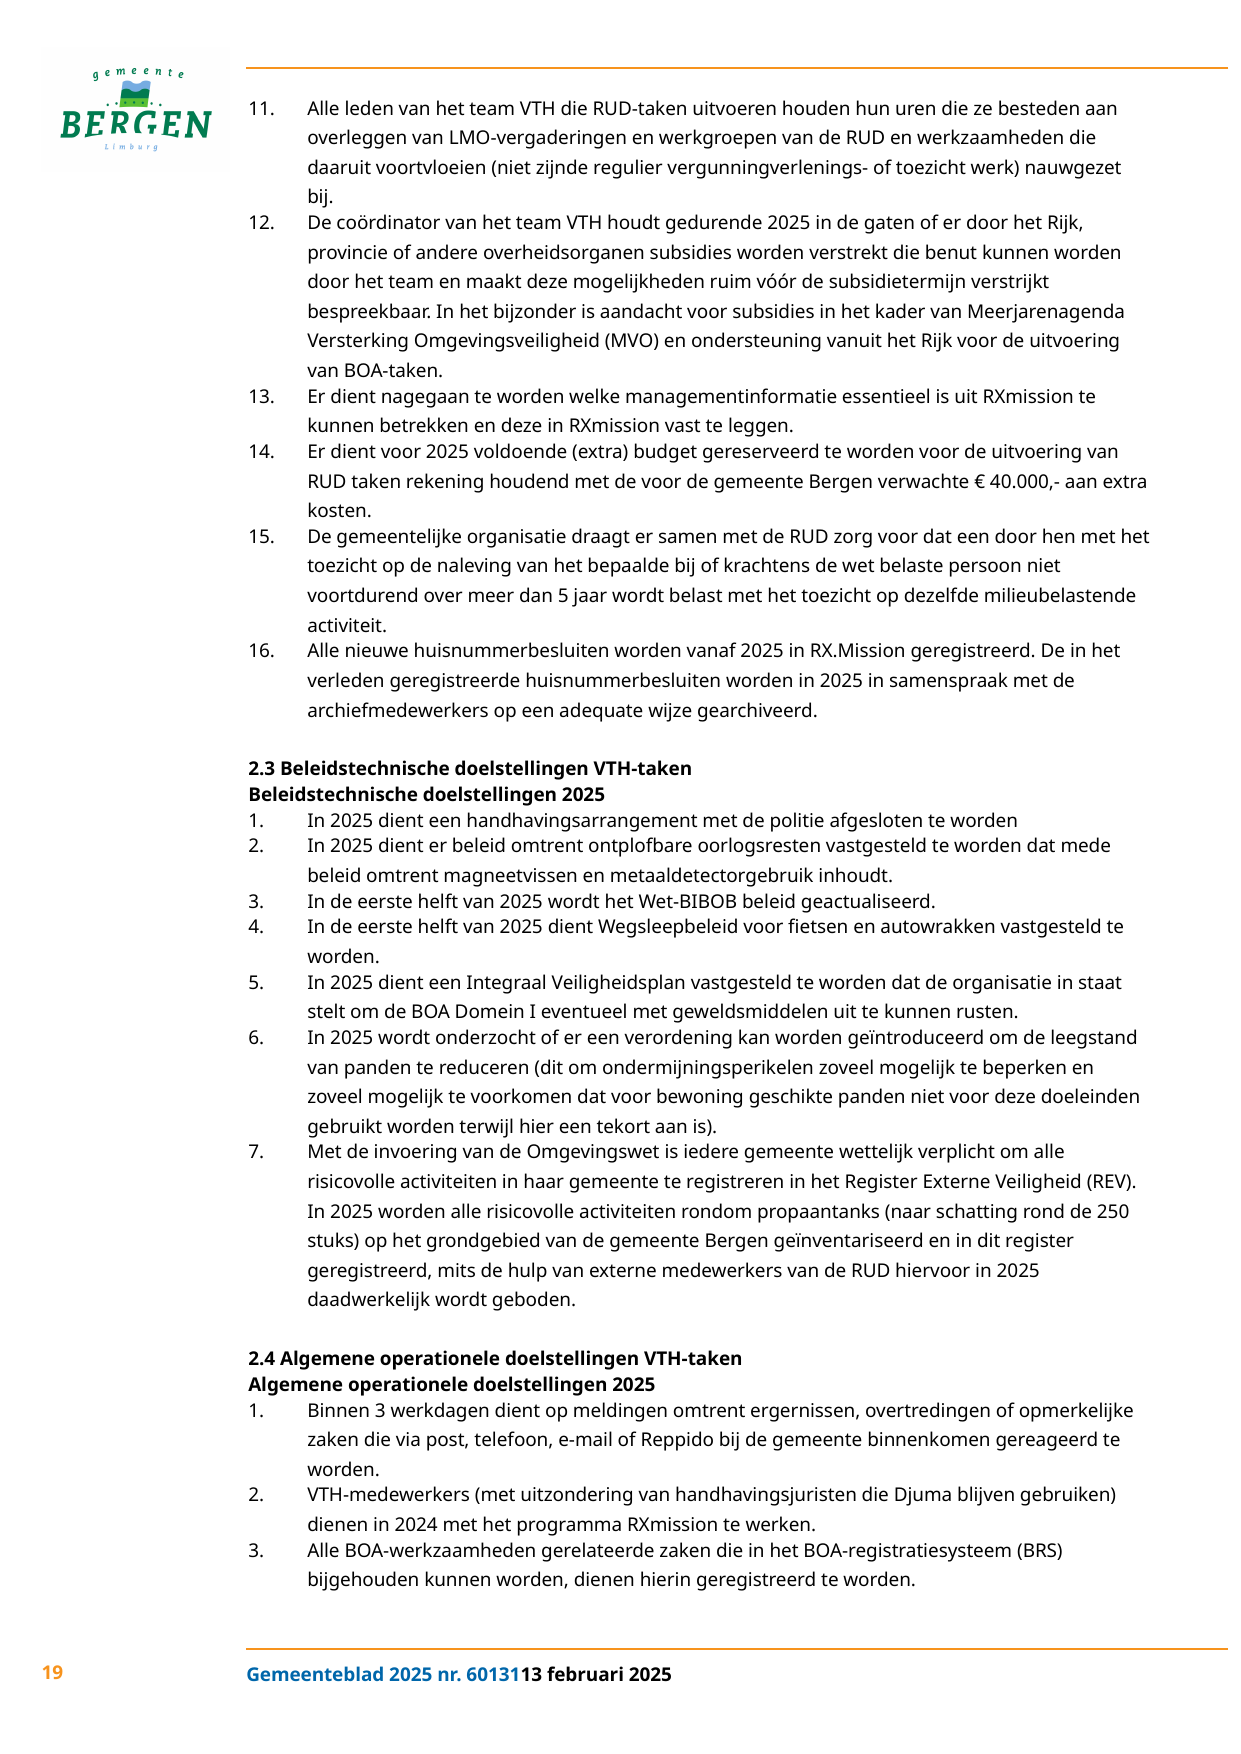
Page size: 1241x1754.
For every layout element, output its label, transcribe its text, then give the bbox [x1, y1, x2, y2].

table_cell Alle leden van het team VTH die RUD-taken uitvoeren houden hun uren die ze besteden aan overleggen van LMO-vergaderingen en werkgroepen van de RUD en werkzaamheden die daaruit voortvloeien (niet zijnde regulier vergunningverlenings- of toezicht werk) nauwgezet bij. [248, 95, 1152, 209]
text 2.3 Beleidstechnische doelstellingen VTH-taken [248, 755, 1152, 781]
table_cell Er dient voor 2025 voldoende (extra) budget gereserveerd te worden voor de uitvoering van RUD taken rekening houdend met de voor de gemeente Bergen verwachte € 40.000,- aan extra kosten. [248, 438, 1152, 523]
table_cell Binnen 3 werkdagen dient op meldingen omtrent ergernissen, overtredingen of opmerkelijke zaken die via post, telefoon, e-mail of Reppido bij de gemeente binnenkomen gereageerd te worden. [248, 1397, 1152, 1482]
table_header Algemene operationele doelstellingen 2025 [248, 1371, 1152, 1397]
table_cell Met de invoering van de Omgevingswet is iedere gemeente wettelijk verplicht om alle risicovolle activiteiten in haar gemeente te registreren in het Register Externe Veiligheid (REV). In 2025 worden alle risicovolle activiteiten rondom propaantanks (naar schatting rond de 250 stuks) op het grondgebied van de gemeente Bergen geïnventariseerd en in dit register geregistreerd, mits de hulp van externe medewerkers van de RUD hiervoor in 2025 daadwerkelijk wordt geboden. [248, 1139, 1152, 1312]
table_cell In 2025 dient een handhavingsarrangement met de politie afgesloten te worden [248, 807, 1152, 833]
table_cell In 2025 dient er beleid omtrent ontplofbare oorlogsresten vastgesteld te worden dat mede beleid omtrent magneetvissen en metaaldetectorgebruik inhoudt. [248, 833, 1152, 888]
table_cell In 2025 wordt onderzocht of er een verordening kan worden geïntroduceerd om de leegstand van panden te reduceren (dit om ondermijningsperikelen zoveel mogelijk te beperken en zoveel mogelijk te voorkomen dat voor bewoning geschikte panden niet voor deze doeleinden gebruikt worden terwijl hier een tekort aan is). [248, 1024, 1152, 1139]
table_cell De gemeentelijke organisatie draagt er samen met de RUD zorg voor dat een door hen met het toezicht op de naleving van het bepaalde bij of krachtens de wet belaste persoon niet voortdurend over meer dan 5 jaar wordt belast met het toezicht op dezelfde milieubelastende activiteit. [248, 523, 1152, 638]
table_cell Alle BOA-werkzaamheden gerelateerde zaken die in het BOA-registratiesysteem (BRS) bijgehouden kunnen worden, dienen hierin geregistreerd te worden. [248, 1537, 1152, 1592]
table_cell Alle nieuwe huisnummerbesluiten worden vanaf 2025 in RX.Mission geregistreerd. De in het verleden geregistreerde huisnummerbesluiten worden in 2025 in samenspraak met de archiefmedewerkers op een adequate wijze gearchiveerd. [248, 638, 1152, 722]
table_cell Er dient nagegaan te worden welke managementinformatie essentieel is uit RXmission te kunnen betrekken en deze in RXmission vast te leggen. [248, 383, 1152, 438]
table_header Beleidstechnische doelstellingen 2025 [248, 781, 1152, 807]
table_cell VTH-medewerkers (met uitzondering van handhavingsjuristen die Djuma blijven gebruiken) dienen in 2024 met het programma RXmission te werken. [248, 1482, 1152, 1537]
picture [41, 47, 231, 172]
text 2.4 Algemene operationele doelstellingen VTH-taken [248, 1345, 1152, 1371]
table_cell In 2025 dient een Integraal Veiligheidsplan vastgesteld te worden dat de organisatie in staat stelt om de BOA Domein I eventueel met geweldsmiddelen uit te kunnen rusten. [248, 969, 1152, 1024]
table_cell In de eerste helft van 2025 wordt het Wet-BIBOB beleid geactualiseerd. [248, 888, 1152, 914]
table_cell In de eerste helft van 2025 dient Wegsleepbeleid voor fietsen en autowrakken vastgesteld te worden. [248, 914, 1152, 969]
table_cell De coördinator van het team VTH houdt gedurende 2025 in de gaten of er door het Rijk, provincie of andere overheidsorganen subsidies worden verstrekt die benut kunnen worden door het team en maakt deze mogelijkheden ruim vóór de subsidietermijn verstrijkt bespreekbaar. In het bijzonder is aandacht voor subsidies in het kader van Meerjarenagenda Versterking Omgevingsveiligheid (MVO) en ondersteuning vanuit het Rijk voor de uitvoering van BOA-taken. [248, 209, 1152, 383]
